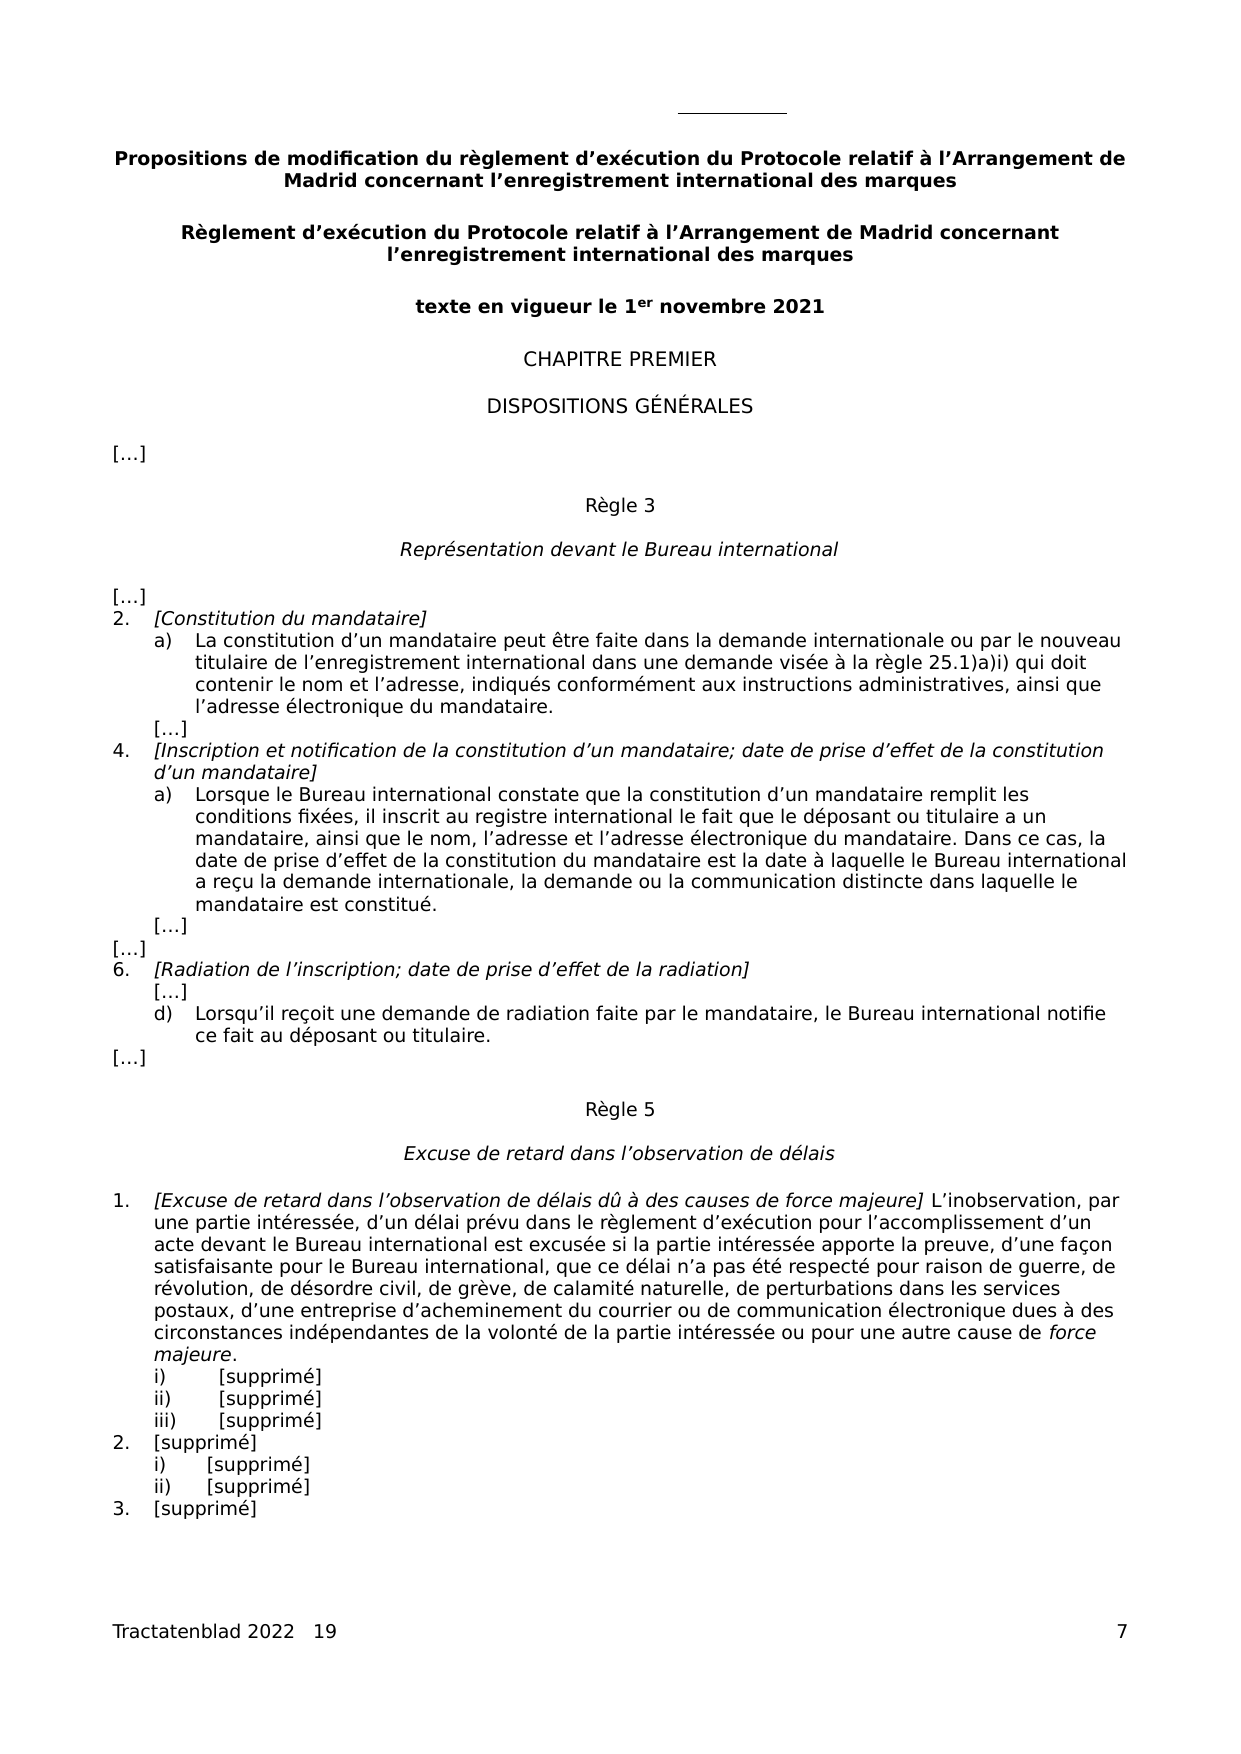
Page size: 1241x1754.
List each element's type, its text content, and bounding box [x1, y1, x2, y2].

text ii) [supprimé] [153, 1388, 1128, 1410]
text 2. [Constitution du mandataire] [112, 608, 1128, 630]
text […] [112, 443, 1128, 465]
text a) La constitution d’un mandataire peut être faite dans la demande internationale ou par le nouveau titulaire de l’enregistrement international dans une demande visée à la règle 25.1)a)i) qui doit contenir le nom et l’adresse, indiqués conformément aux instructions administratives, ainsi que l’adresse électronique du mandataire. [153, 630, 1128, 718]
text i) [supprimé] [153, 1454, 1128, 1476]
text 3. [supprimé] [112, 1498, 1128, 1520]
text […] [153, 981, 1128, 1003]
text d) Lorsqu’il reçoit une demande de radiation faite par le mandataire, le Bureau international notifie ce fait au déposant ou titulaire. [153, 1003, 1128, 1047]
text i) [supprimé] [153, 1366, 1128, 1388]
text […] [153, 915, 1128, 937]
text a) Lorsque le Bureau international constate que la constitution d’un mandataire remplit les conditions fixées, il inscrit au registre international le fait que le déposant ou titulaire a un mandataire, ainsi que le nom, l’adresse et l’adresse électronique du mandataire. Dans ce cas, la date de prise d’effet de la constitution du mandataire est la date à laquelle le Bureau international a reçu la demande internationale, la demande ou la communication distincte dans laquelle le mandataire est constitué. [153, 783, 1128, 915]
subtitle Règle 5 Excuse de retard dans l’observation de délais [112, 1099, 1128, 1165]
subtitle texte en vigueur le 1er novembre 2021 [112, 296, 1128, 318]
text 2. [supprimé] [112, 1432, 1128, 1454]
subtitle Règlement d’exécution du Protocole relatif à l’Arrangement de Madrid concernant l’enregistrement international des marques [112, 222, 1128, 266]
text […] [112, 937, 1128, 959]
text 6. [Radiation de l’inscription; date de prise d’effet de la radiation] [112, 959, 1128, 981]
subtitle CHAPITRE PREMIER DISPOSITIONS GÉNÉRALES [112, 348, 1128, 418]
text 1. [Excuse de retard dans l’observation de délais dû à des causes de force majeure] L’inobservation, par une partie intéressée, d’un délai prévu dans le règlement d’exécution pour l’accomplissement d’un acte devant le Bureau international est excusée si la partie intéressée apporte la preuve, d’une façon satisfaisante pour le Bureau international, que ce délai n’a pas été respecté pour raison de guerre, de révolution, de désordre civil, de grève, de calamité naturelle, de perturbations dans les services postaux, d’une entreprise d’acheminement du courrier ou de communication électronique dues à des circonstances indépendantes de la volonté de la partie intéressée ou pour une autre cause de force majeure. [112, 1190, 1128, 1366]
text […] [112, 586, 1128, 608]
text ii) [supprimé] [153, 1476, 1128, 1498]
text […] [112, 1047, 1128, 1069]
subtitle Règle 3 Représentation devant le Bureau international [112, 495, 1128, 561]
text […] [153, 718, 1128, 739]
subtitle Propositions de modification du règlement d’exécution du Protocole relatif à l’Arrangement de Madrid concernant l’enregistrement international des marques [112, 148, 1128, 192]
text 4. [Inscription et notification de la constitution d’un mandataire; date de prise d’effet de la constitution d’un mandataire] [112, 739, 1128, 783]
text iii) [supprimé] [153, 1410, 1128, 1432]
